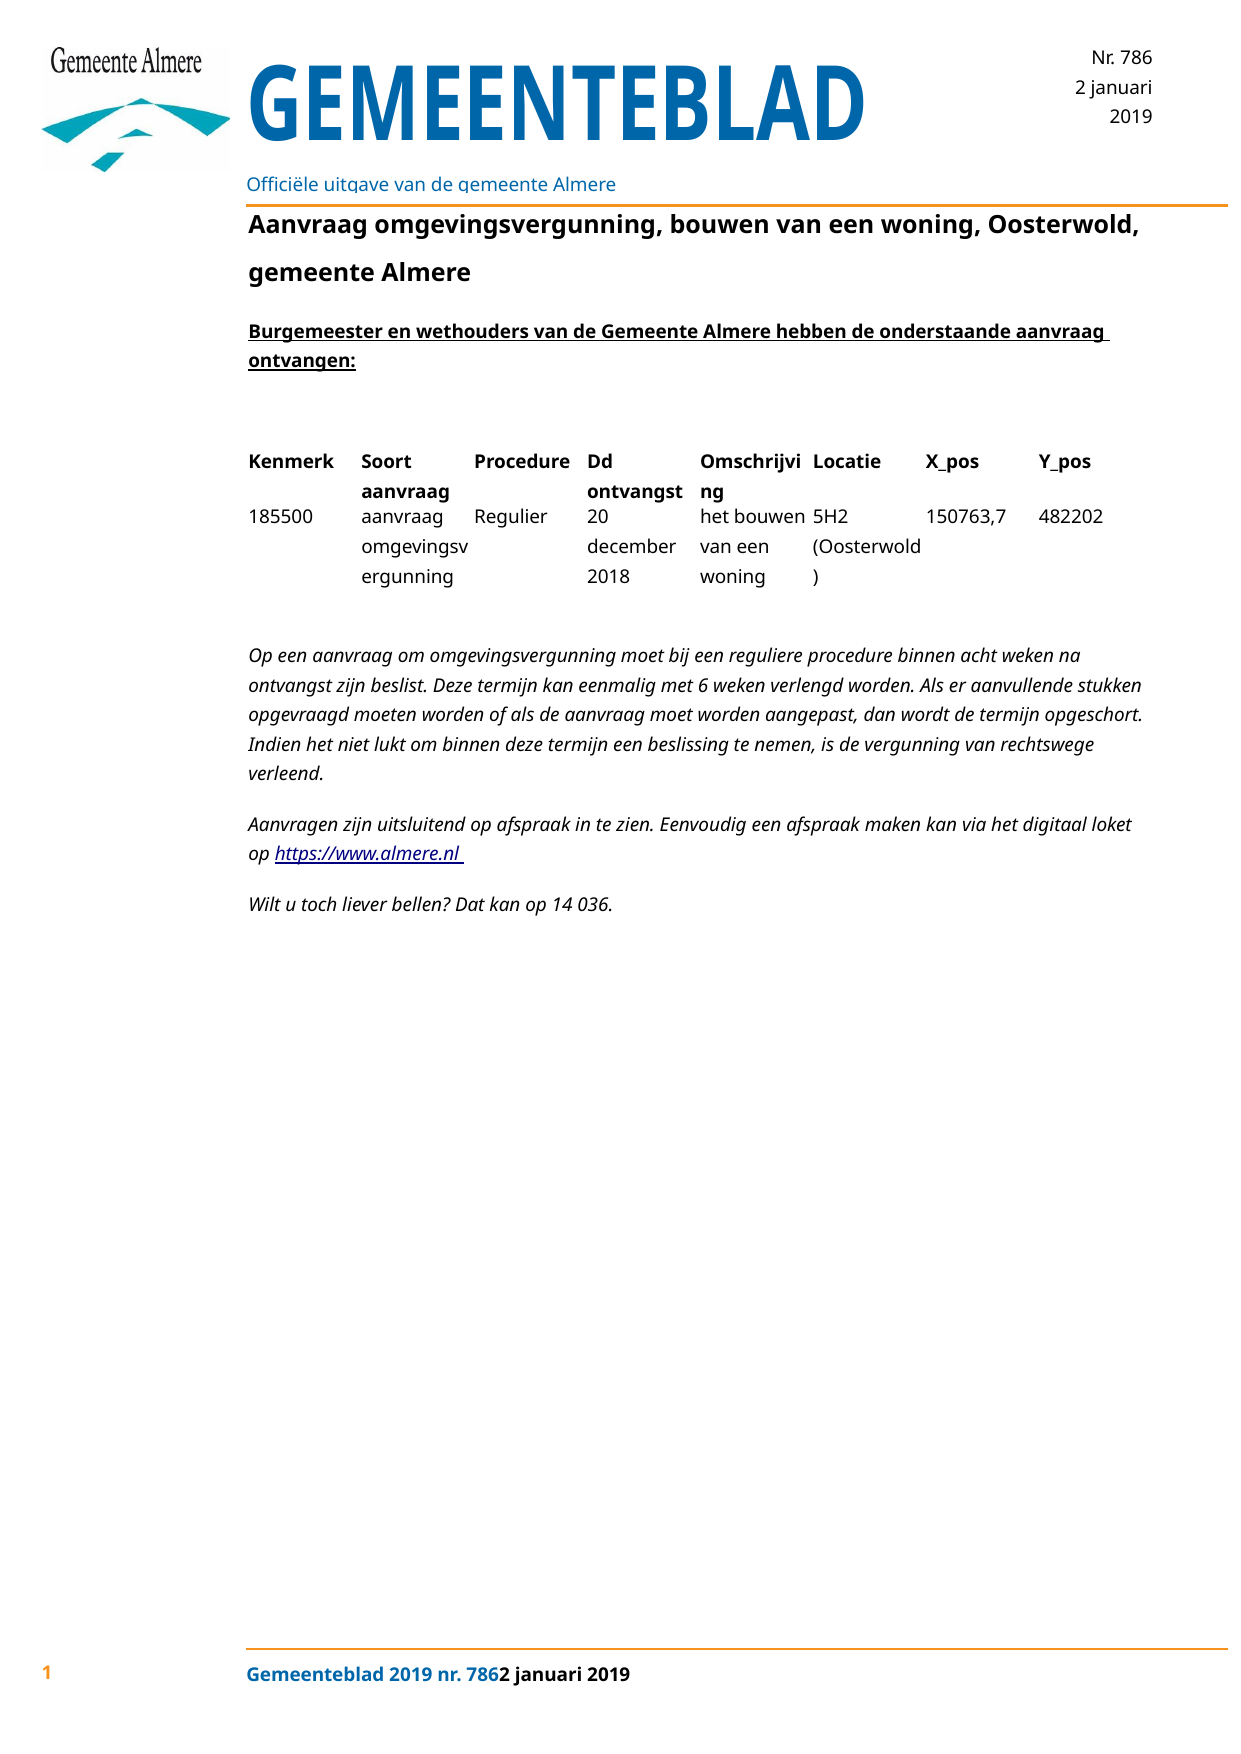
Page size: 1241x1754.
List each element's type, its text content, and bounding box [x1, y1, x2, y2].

table_header Procedure [474, 449, 587, 504]
table_cell het bouwen van een woning [700, 504, 813, 589]
table_cell aanvraag omgevingsvergunning [361, 504, 474, 589]
text Burgemeester en wethouders van de Gemeente Almere hebben de onderstaande aanvraag ontvangen: [248, 318, 1152, 373]
table_cell 5H2 (Oosterwold) [813, 504, 926, 589]
table_cell 20 december 2018 [587, 504, 700, 589]
text Wilt u toch liever bellen? Dat kan op 14 036. [248, 891, 1152, 917]
table_cell 150763,7 [926, 504, 1038, 589]
table_header Omschrijving [700, 449, 813, 504]
table_header Dd ontvangst [587, 449, 700, 504]
table_header X_pos [926, 449, 1038, 504]
table_cell 185500 [248, 504, 361, 589]
table_header Soort aanvraag [361, 449, 474, 504]
table_cell 482202 [1039, 504, 1152, 589]
text Op een aanvraag om omgevingsvergunning moet bij een reguliere procedure binnen acht weken na ontvangst zijn beslist. Deze termijn kan eenmalig met 6 weken verlengd worden. Als er aanvullende stukken opgevraagd moeten worden of als de aanvraag moet worden aangepast, dan wordt de termijn opgeschort. Indien het niet lukt om binnen deze termijn een beslissing te nemen, is de vergunning van rechtswege verleend. [248, 642, 1152, 786]
table_header Kenmerk [248, 449, 361, 504]
text Aanvraag omgevingsvergunning, bouwen van een woning, Oosterwold, gemeente Almere [248, 207, 1152, 288]
table_cell Regulier [474, 504, 587, 589]
table_header Locatie [813, 449, 926, 504]
text Aanvragen zijn uitsluitend op afspraak in te zien. Eenvoudig een afspraak maken kan via het digitaal loket op https://www.almere.nl [248, 811, 1152, 866]
picture [41, 47, 231, 172]
table_header Y_pos [1039, 449, 1152, 504]
